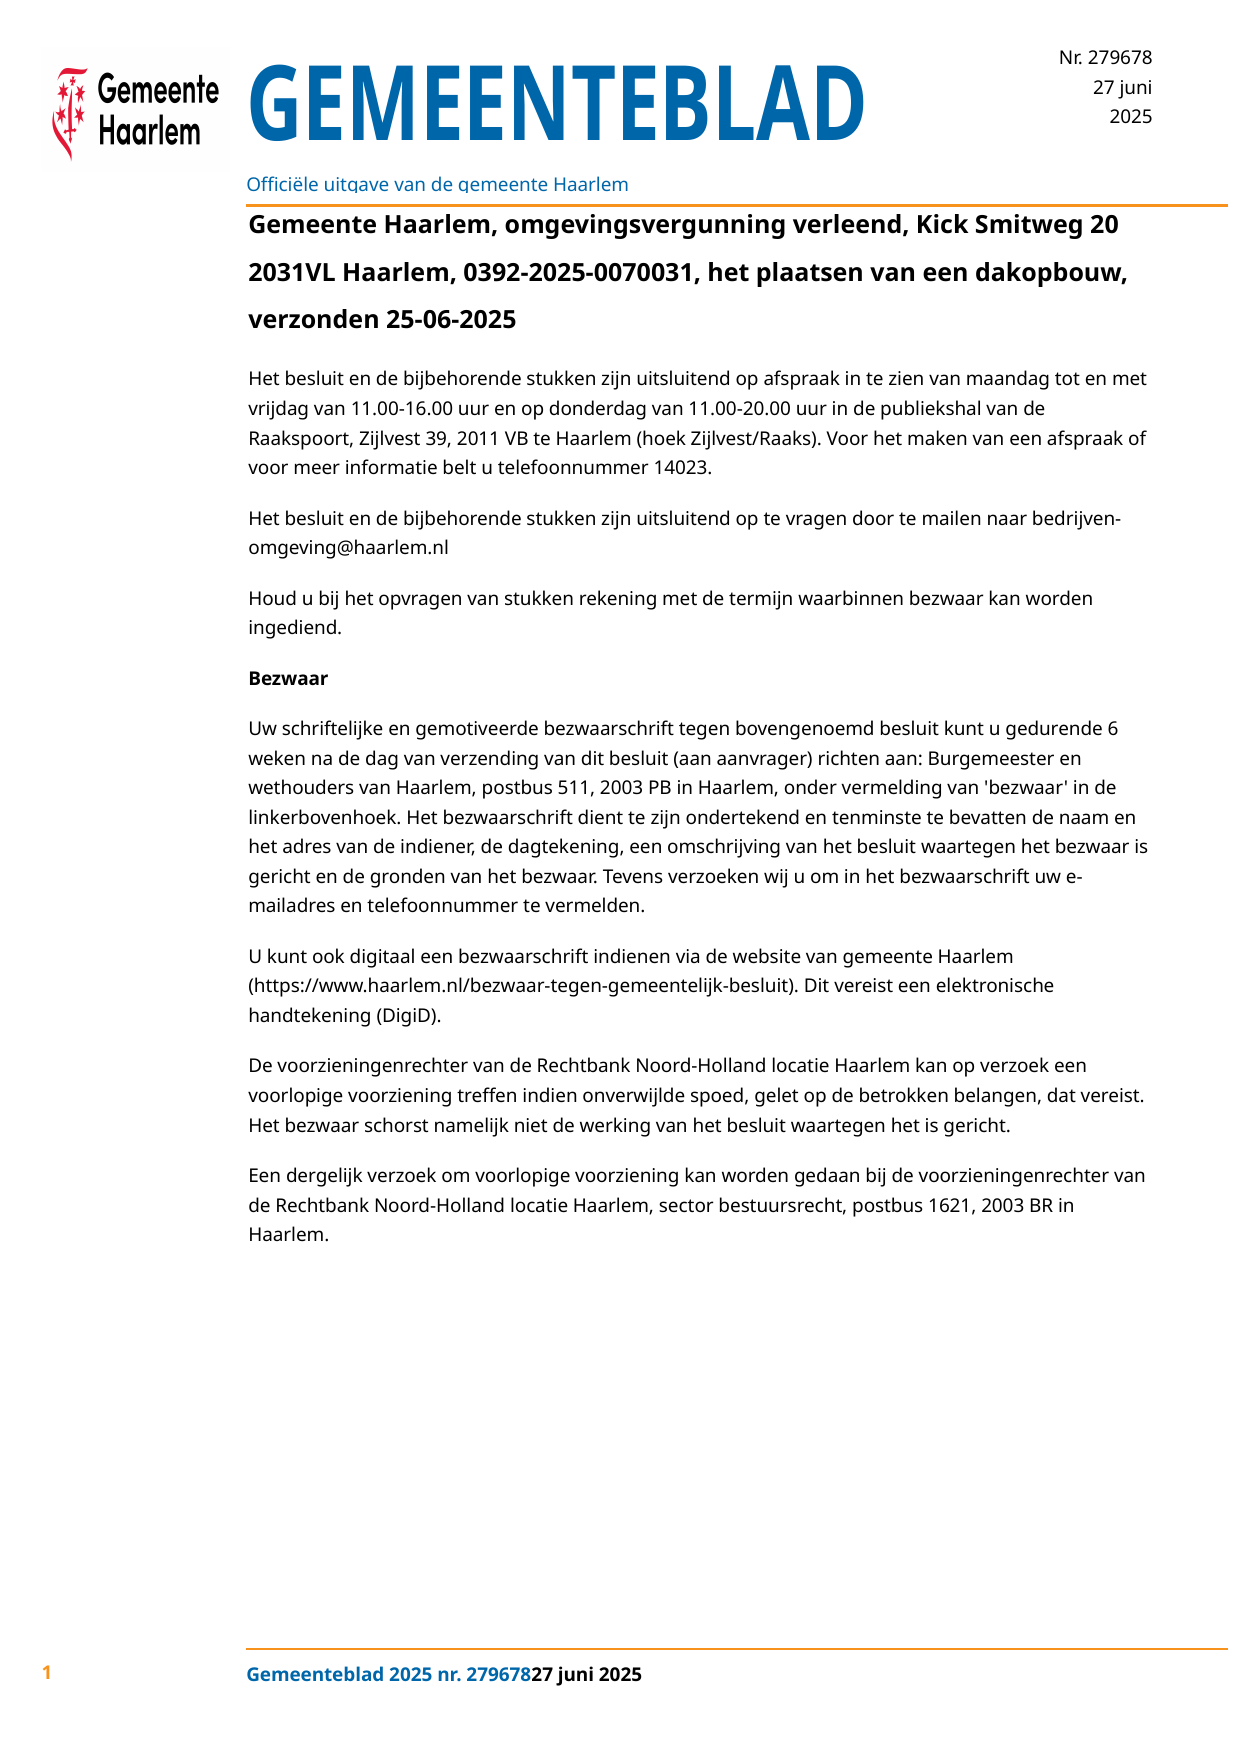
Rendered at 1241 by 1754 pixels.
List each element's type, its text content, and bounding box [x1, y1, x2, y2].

text Houd u bij het opvragen van stukken rekening met de termijn waarbinnen bezwaar kan worden ingediend. [248, 585, 1152, 640]
text Een dergelijk verzoek om voorlopige voorziening kan worden gedaan bij de voorzieningenrechter van de Rechtbank Noord-Holland locatie Haarlem, sector bestuursrecht, postbus 1621, 2003 BR in Haarlem. [248, 1162, 1152, 1247]
picture [41, 47, 231, 172]
text Bezwaar [248, 665, 1152, 690]
text Uw schriftelijke en gemotiveerde bezwaarschrift tegen bovengenoemd besluit kunt u gedurende 6 weken na de dag van verzending van dit besluit (aan aanvrager) richten aan: Burgemeester en wethouders van Haarlem, postbus 511, 2003 PB in Haarlem, onder vermelding van 'bezwaar' in de linkerbovenhoek. Het bezwaarschrift dient te zijn ondertekend en tenminste te bevatten de naam en het adres van de indiener, de dagtekening, een omschrijving van het besluit waartegen het bezwaar is gericht en de gronden van het bezwaar. Tevens verzoeken wij u om in het bezwaarschrift uw e-mailadres en telefoonnummer te vermelden. [248, 715, 1152, 918]
text Het besluit en de bijbehorende stukken zijn uitsluitend op te vragen door te mailen naar bedrijven-omgeving@haarlem.nl [248, 505, 1152, 560]
text U kunt ook digitaal een bezwaarschrift indienen via de website van gemeente Haarlem (https://www.haarlem.nl/bezwaar-tegen-gemeentelijk-besluit). Dit vereist een elektronische handtekening (DigiD). [248, 943, 1152, 1028]
text De voorzieningenrechter van de Rechtbank Noord-Holland locatie Haarlem kan op verzoek een voorlopige voorziening treffen indien onverwijlde spoed, gelet op de betrokken belangen, dat vereist. Het bezwaar schorst namelijk niet de werking van het besluit waartegen het is gericht. [248, 1053, 1152, 1137]
text Het besluit en de bijbehorende stukken zijn uitsluitend op afspraak in te zien van maandag tot en met vrijdag van 11.00-16.00 uur en op donderdag van 11.00-20.00 uur in de publiekshal van de Raakspoort, Zijlvest 39, 2011 VB te Haarlem (hoek Zijlvest/Raaks). Voor het maken van een afspraak of voor meer informatie belt u telefoonnummer 14023. [248, 366, 1152, 480]
text Gemeente Haarlem, omgevingsvergunning verleend, Kick Smitweg 20 2031VL Haarlem, 0392-2025-0070031, het plaatsen van een dakopbouw, verzonden 25-06-2025 [248, 207, 1152, 336]
